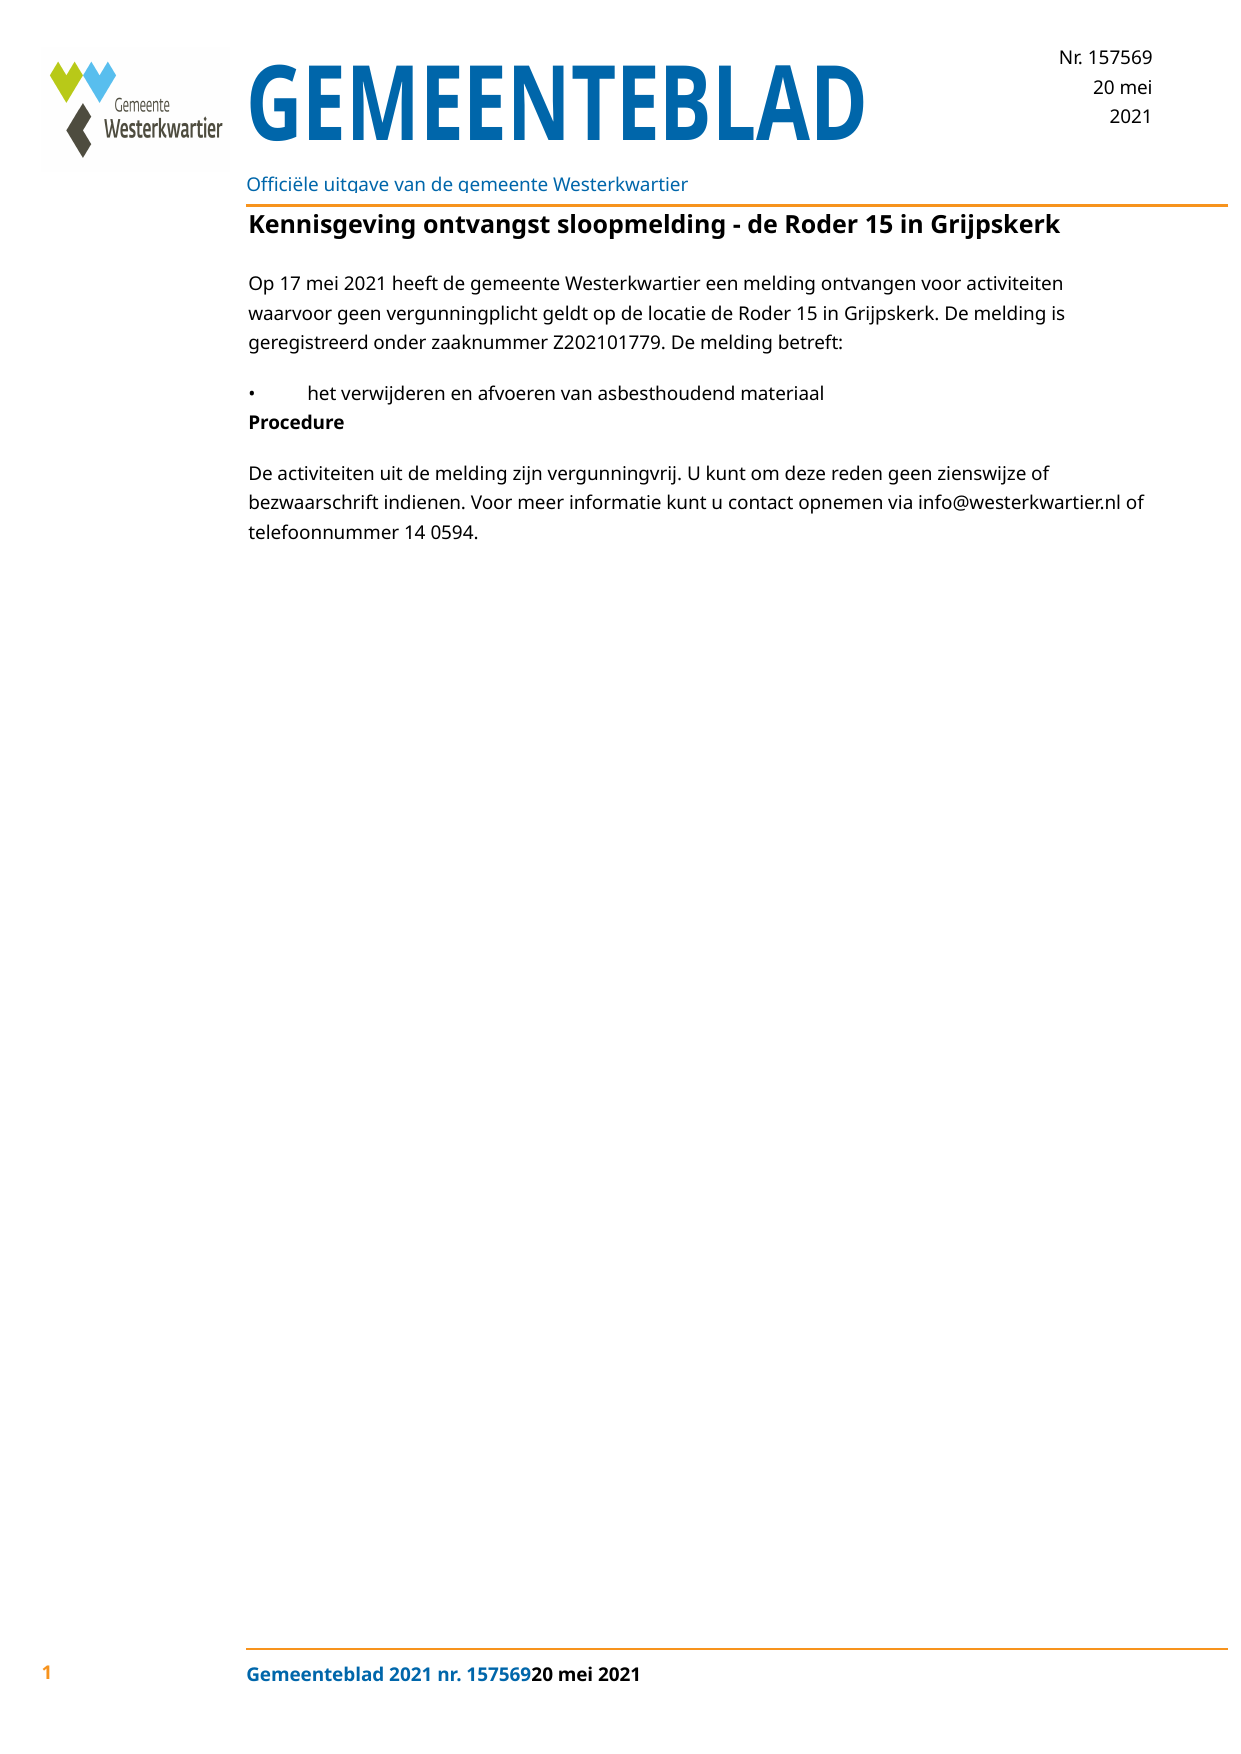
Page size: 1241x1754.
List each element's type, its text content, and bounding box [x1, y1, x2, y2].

text De activiteiten uit de melding zijn vergunningvrij. U kunt om deze reden geen zienswijze of bezwaarschrift indienen. Voor meer informatie kunt u contact opnemen via info@westerkwartier.nl of telefoonnummer 14 0594. [248, 460, 1152, 545]
picture [41, 47, 231, 172]
text Kennisgeving ontvangst sloopmelding - de Roder 15 in Grijpskerk [248, 207, 1152, 241]
list het verwijderen en afvoeren van asbesthoudend materiaal [248, 380, 1152, 406]
text Procedure [248, 409, 1152, 435]
text Op 17 mei 2021 heeft de gemeente Westerkwartier een melding ontvangen voor activiteiten waarvoor geen vergunningplicht geldt op de locatie de Roder 15 in Grijpskerk. De melding is geregistreerd onder zaaknummer Z202101779. De melding betreft: [248, 270, 1152, 355]
